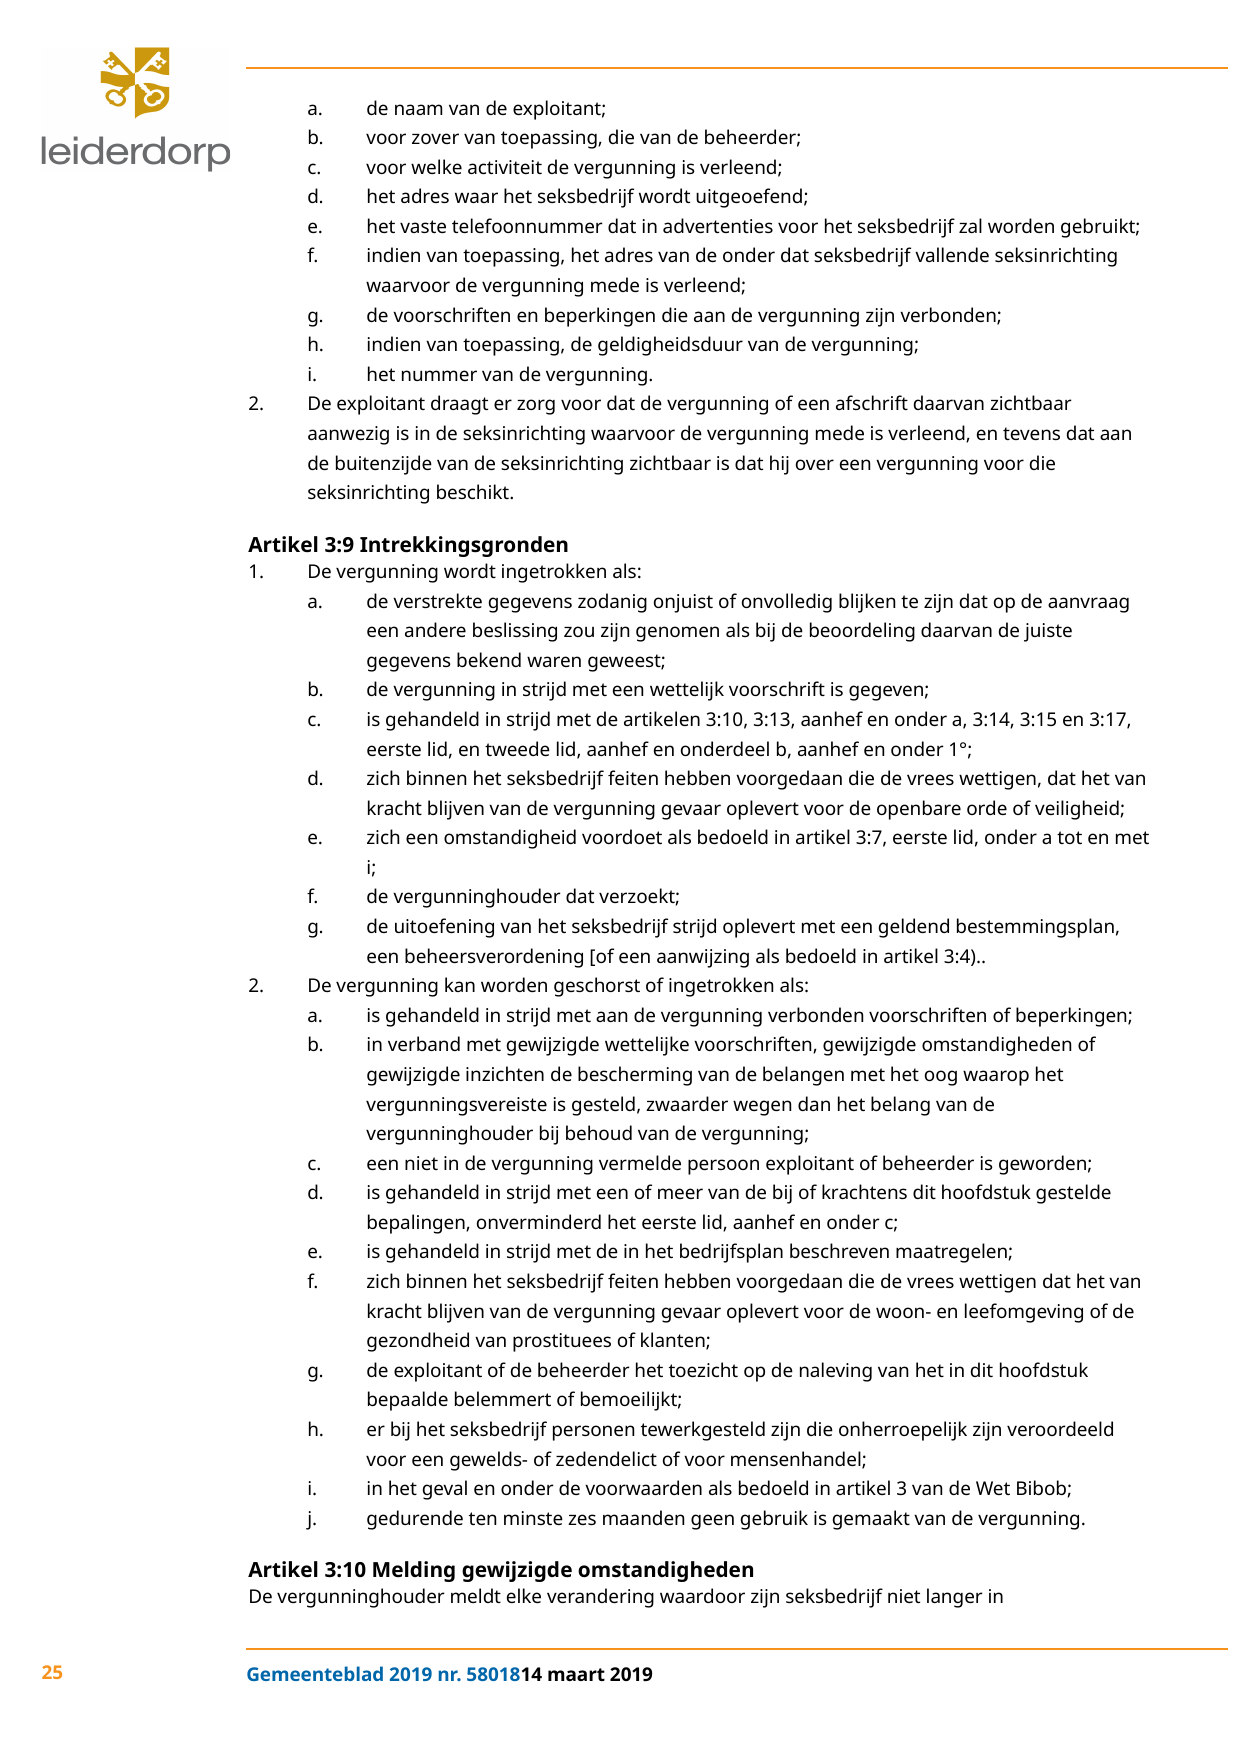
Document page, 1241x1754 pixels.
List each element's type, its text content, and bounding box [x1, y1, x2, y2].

list is gehandeld in strijd met de in het bedrijfsplan beschreven maatregelen; [307, 1239, 1152, 1264]
list er bij het seksbedrijf personen tewerkgesteld zijn die onherroepelijk zijn veroordeeld voor een gewelds- of zedendelict of voor mensenhandel; [307, 1416, 1152, 1471]
list in verband met gewijzigde wettelijke voorschriften, gewijzigde omstandigheden of gewijzigde inzichten de bescherming van de belangen met het oog waarop het vergunningsvereiste is gesteld, zwaarder wegen dan het belang van de vergunninghouder bij behoud van de vergunning; [307, 1032, 1152, 1146]
list het nummer van de vergunning. [307, 361, 1152, 387]
list de uitoefening van het seksbedrijf strijd oplevert met een geldend bestemmingsplan, een beheersverordening [of een aanwijzing als bedoeld in artikel 3:4).. [307, 913, 1152, 968]
list zich binnen het seksbedrijf feiten hebben voorgedaan die de vrees wettigen, dat het van kracht blijven van de vergunning gevaar oplevert voor de openbare orde of veiligheid; [307, 765, 1152, 821]
list indien van toepassing, het adres van de onder dat seksbedrijf vallende seksinrichting waarvoor de vergunning mede is verleend; [307, 243, 1152, 298]
text Artikel 3:10 Melding gewijzigde omstandigheden [248, 1555, 1152, 1584]
list gedurende ten minste zes maanden geen gebruik is gemaakt van de vergunning. [307, 1505, 1152, 1531]
list De vergunning wordt ingetrokken als: [248, 558, 1152, 584]
text Artikel 3:9 Intrekkingsgronden [248, 530, 1152, 558]
list het vaste telefoonnummer dat in advertenties voor het seksbedrijf zal worden gebruikt; [307, 213, 1152, 239]
list de naam van de exploitant; [307, 95, 1152, 121]
list de voorschriften en beperkingen die aan de vergunning zijn verbonden; [307, 302, 1152, 328]
list is gehandeld in strijd met aan de vergunning verbonden voorschriften of beperkingen; [307, 1002, 1152, 1028]
list een niet in de vergunning vermelde persoon exploitant of beheerder is geworden; [307, 1150, 1152, 1176]
list is gehandeld in strijd met de artikelen 3:10, 3:13, aanhef en onder a, 3:14, 3:15 en 3:17, eerste lid, en tweede lid, aanhef en onderdeel b, aanhef en onder 1°; [307, 706, 1152, 761]
list indien van toepassing, de geldigheidsduur van de vergunning; [307, 331, 1152, 357]
list De vergunning kan worden geschorst of ingetrokken als: [248, 972, 1152, 998]
picture [41, 47, 231, 172]
list het adres waar het seksbedrijf wordt uitgeoefend; [307, 183, 1152, 209]
list voor welke activiteit de vergunning is verleend; [307, 154, 1152, 180]
list zich binnen het seksbedrijf feiten hebben voorgedaan die de vrees wettigen dat het van kracht blijven van de vergunning gevaar oplevert voor de woon- en leefomgeving of de gezondheid van prostituees of klanten; [307, 1268, 1152, 1353]
list de vergunninghouder dat verzoekt; [307, 884, 1152, 909]
list de vergunning in strijd met een wettelijk voorschrift is gegeven; [307, 677, 1152, 702]
list de exploitant of de beheerder het toezicht op de naleving van het in dit hoofdstuk bepaalde belemmert of bemoeilijkt; [307, 1357, 1152, 1412]
list de verstrekte gegevens zodanig onjuist of onvolledig blijken te zijn dat op de aanvraag een andere beslissing zou zijn genomen als bij de beoordeling daarvan de juiste gegevens bekend waren geweest; [307, 588, 1152, 673]
text De vergunninghouder meldt elke verandering waardoor zijn seksbedrijf niet langer in [248, 1584, 1152, 1609]
list zich een omstandigheid voordoet als bedoeld in artikel 3:7, eerste lid, onder a tot en met i; [307, 824, 1152, 880]
list De exploitant draagt er zorg voor dat de vergunning of een afschrift daarvan zichtbaar aanwezig is in de seksinrichting waarvoor de vergunning mede is verleend, en tevens dat aan de buitenzijde van de seksinrichting zichtbaar is dat hij over een vergunning voor die seksinrichting beschikt. [248, 391, 1152, 505]
list in het geval en onder de voorwaarden als bedoeld in artikel 3 van de Wet Bibob; [307, 1475, 1152, 1501]
list is gehandeld in strijd met een of meer van de bij of krachtens dit hoofdstuk gestelde bepalingen, onverminderd het eerste lid, aanhef en onder c; [307, 1179, 1152, 1235]
list voor zover van toepassing, die van de beheerder; [307, 124, 1152, 150]
